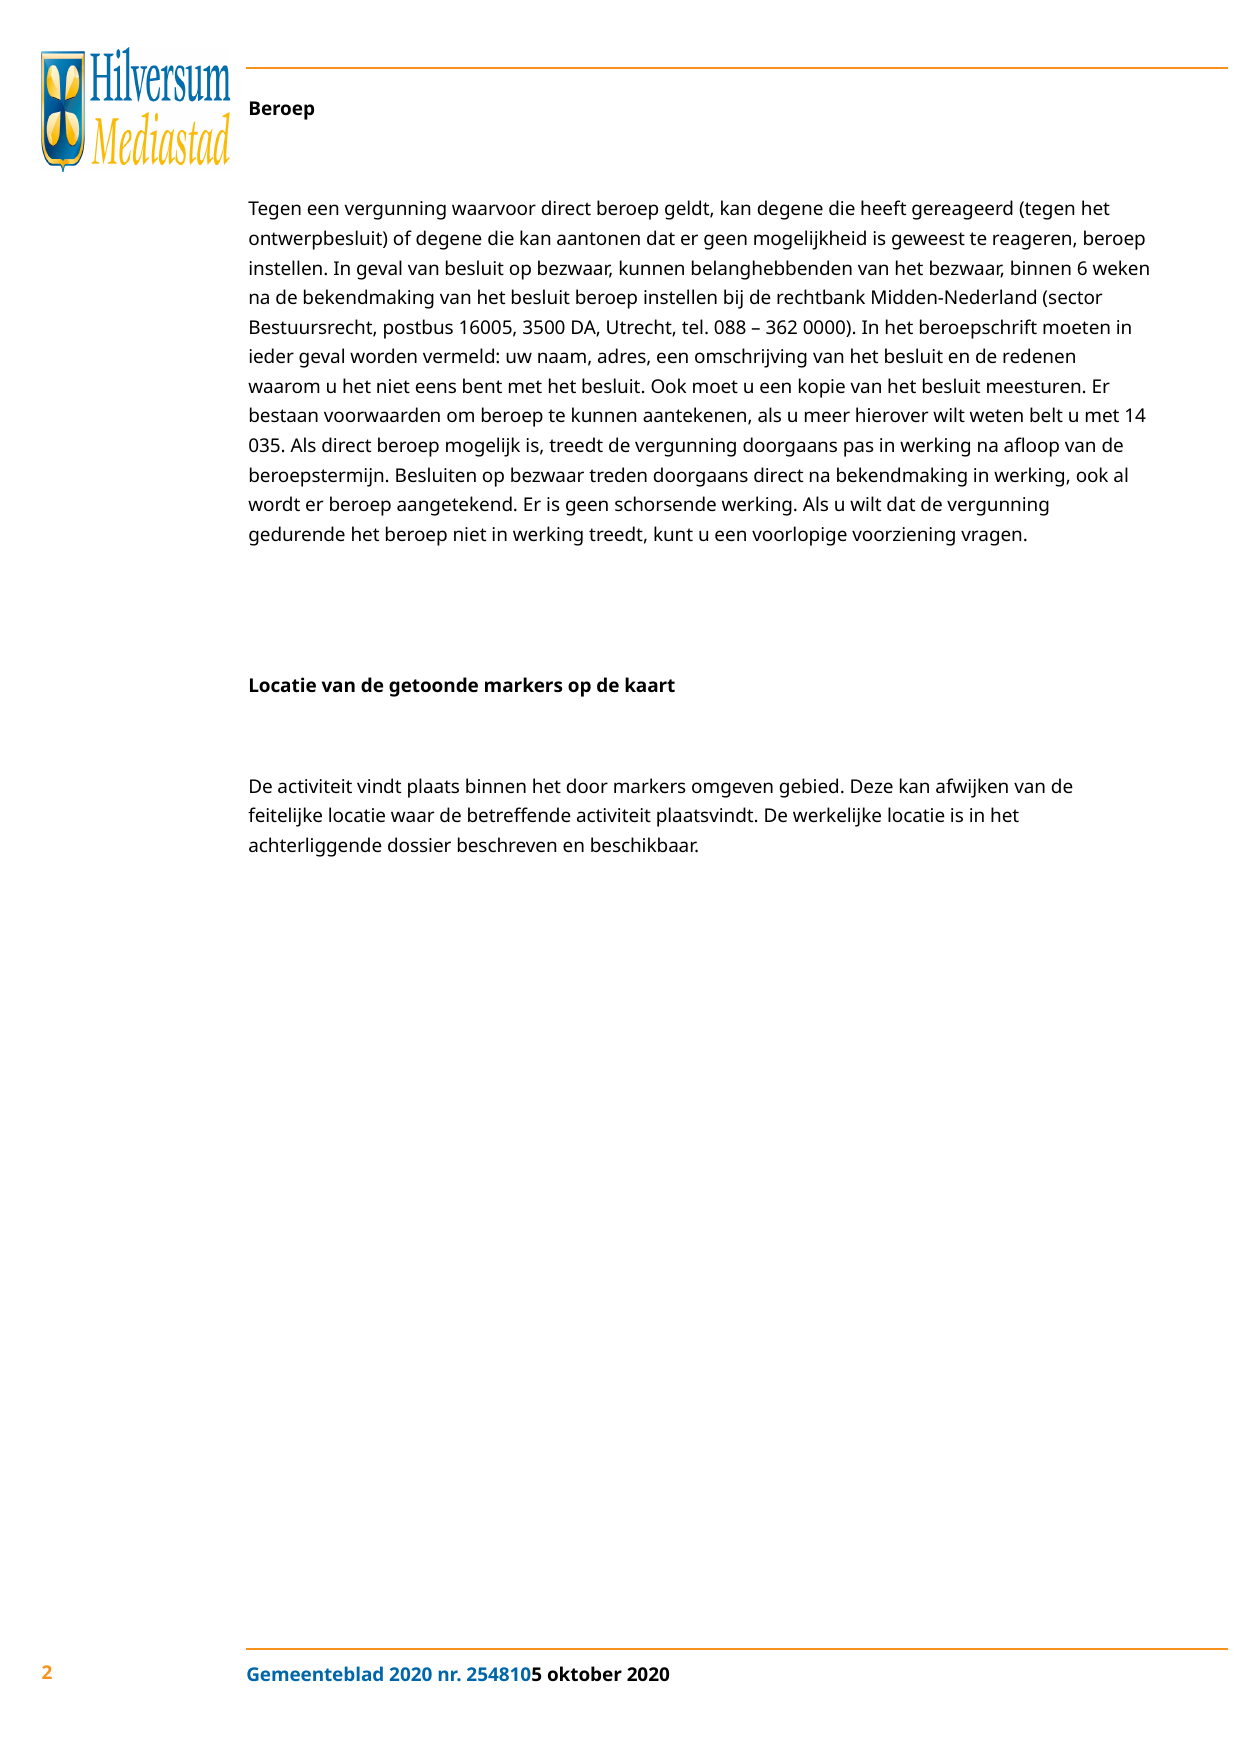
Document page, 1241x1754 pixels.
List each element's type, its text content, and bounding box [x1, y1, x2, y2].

text Tegen een vergunning waarvoor direct beroep geldt, kan degene die heeft gereageerd (tegen het ontwerpbesluit) of degene die kan aantonen dat er geen mogelijkheid is geweest te reageren, beroep instellen. In geval van besluit op bezwaar, kunnen belanghebbenden van het bezwaar, binnen 6 weken na de bekendmaking van het besluit beroep instellen bij de rechtbank Midden-Nederland (sector Bestuursrecht, postbus 16005, 3500 DA, Utrecht, tel. 088 – 362 0000). In het beroepschrift moeten in ieder geval worden vermeld: uw naam, adres, een omschrijving van het besluit en de redenen waarom u het niet eens bent met het besluit. Ook moet u een kopie van het besluit meesturen. Er bestaan voorwaarden om beroep te kunnen aantekenen, als u meer hierover wilt weten belt u met 14 035. Als direct beroep mogelijk is, treedt de vergunning doorgaans pas in werking na afloop van de beroepstermijn. Besluiten op bezwaar treden doorgaans direct na bekendmaking in werking, ook al wordt er beroep aangetekend. Er is geen schorsende werking. Als u wilt dat de vergunning gedurende het beroep niet in werking treedt, kunt u een voorlopige voorziening vragen. [248, 196, 1152, 547]
text Locatie van de getoonde markers op de kaart [248, 672, 1152, 698]
text De activiteit vindt plaats binnen het door markers omgeven gebied. Deze kan afwijken van de feitelijke locatie waar de betreffende activiteit plaatsvindt. De werkelijke locatie is in het achterliggende dossier beschreven en beschikbaar. [248, 773, 1152, 858]
text Beroep [248, 95, 1152, 121]
picture [41, 47, 231, 172]
